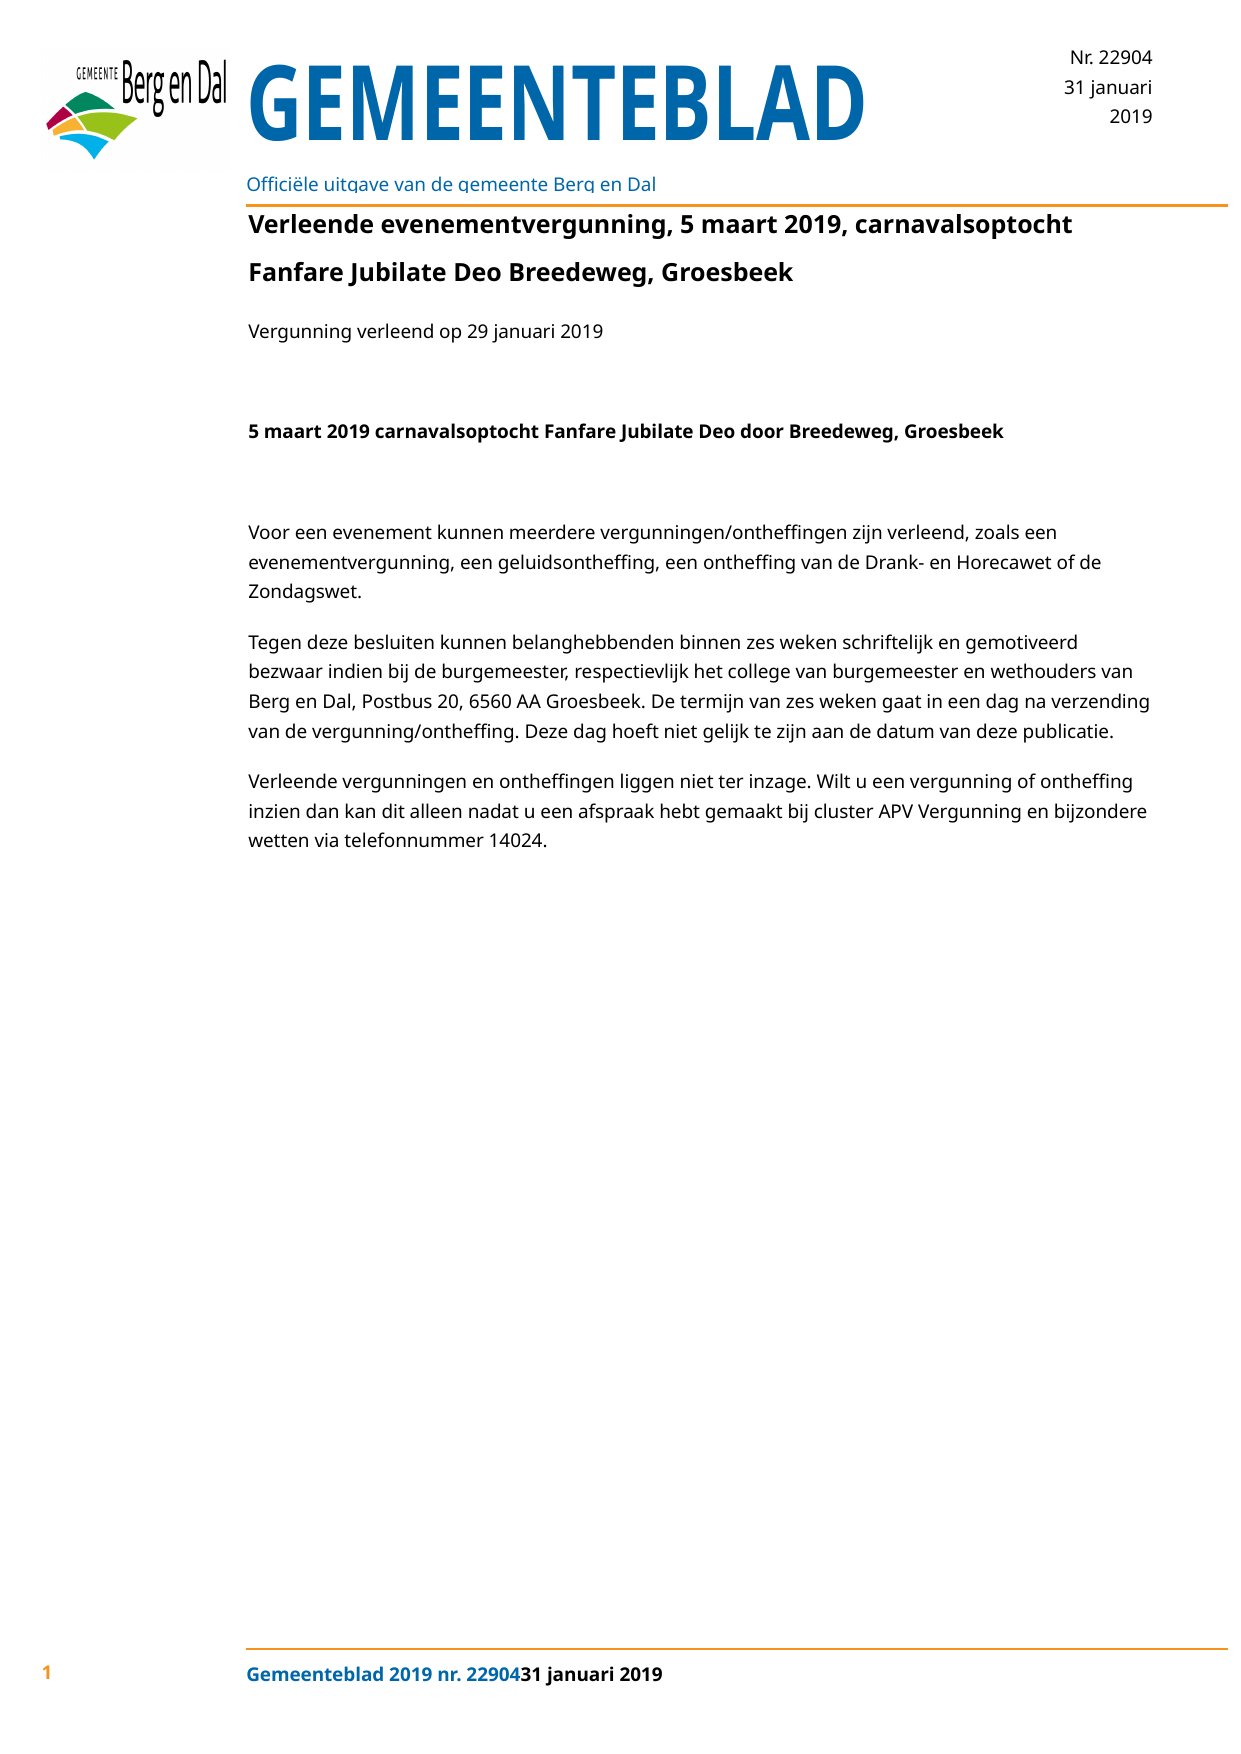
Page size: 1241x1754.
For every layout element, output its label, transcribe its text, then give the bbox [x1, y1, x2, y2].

text Verleende evenementvergunning, 5 maart 2019, carnavalsoptocht Fanfare Jubilate Deo Breedeweg, Groesbeek [248, 207, 1152, 288]
text Tegen deze besluiten kunnen belanghebbenden binnen zes weken schriftelijk en gemotiveerd bezwaar indien bij de burgemeester, respectievlijk het college van burgemeester en wethouders van Berg en Dal, Postbus 20, 6560 AA Groesbeek. De termijn van zes weken gaat in een dag na verzending van de vergunning/ontheffing. Deze dag hoeft niet gelijk te zijn aan de datum van deze publicatie. [248, 629, 1152, 744]
text Voor een evenement kunnen meerdere vergunningen/ontheffingen zijn verleend, zoals een evenementvergunning, een geluidsontheffing, een ontheffing van de Drank- en Horecawet of de Zondagswet. [248, 519, 1152, 604]
text Verleende vergunningen en ontheffingen liggen niet ter inzage. Wilt u een vergunning of ontheffing inzien dan kan dit alleen nadat u een afspraak hebt gemaakt bij cluster APV Vergunning en bijzondere wetten via telefonnummer 14024. [248, 768, 1152, 853]
text 5 maart 2019 carnavalsoptocht Fanfare Jubilate Deo door Breedeweg, Groesbeek [248, 419, 1152, 444]
picture [41, 47, 231, 172]
text Vergunning verleend op 29 januari 2019 [248, 318, 1152, 344]
